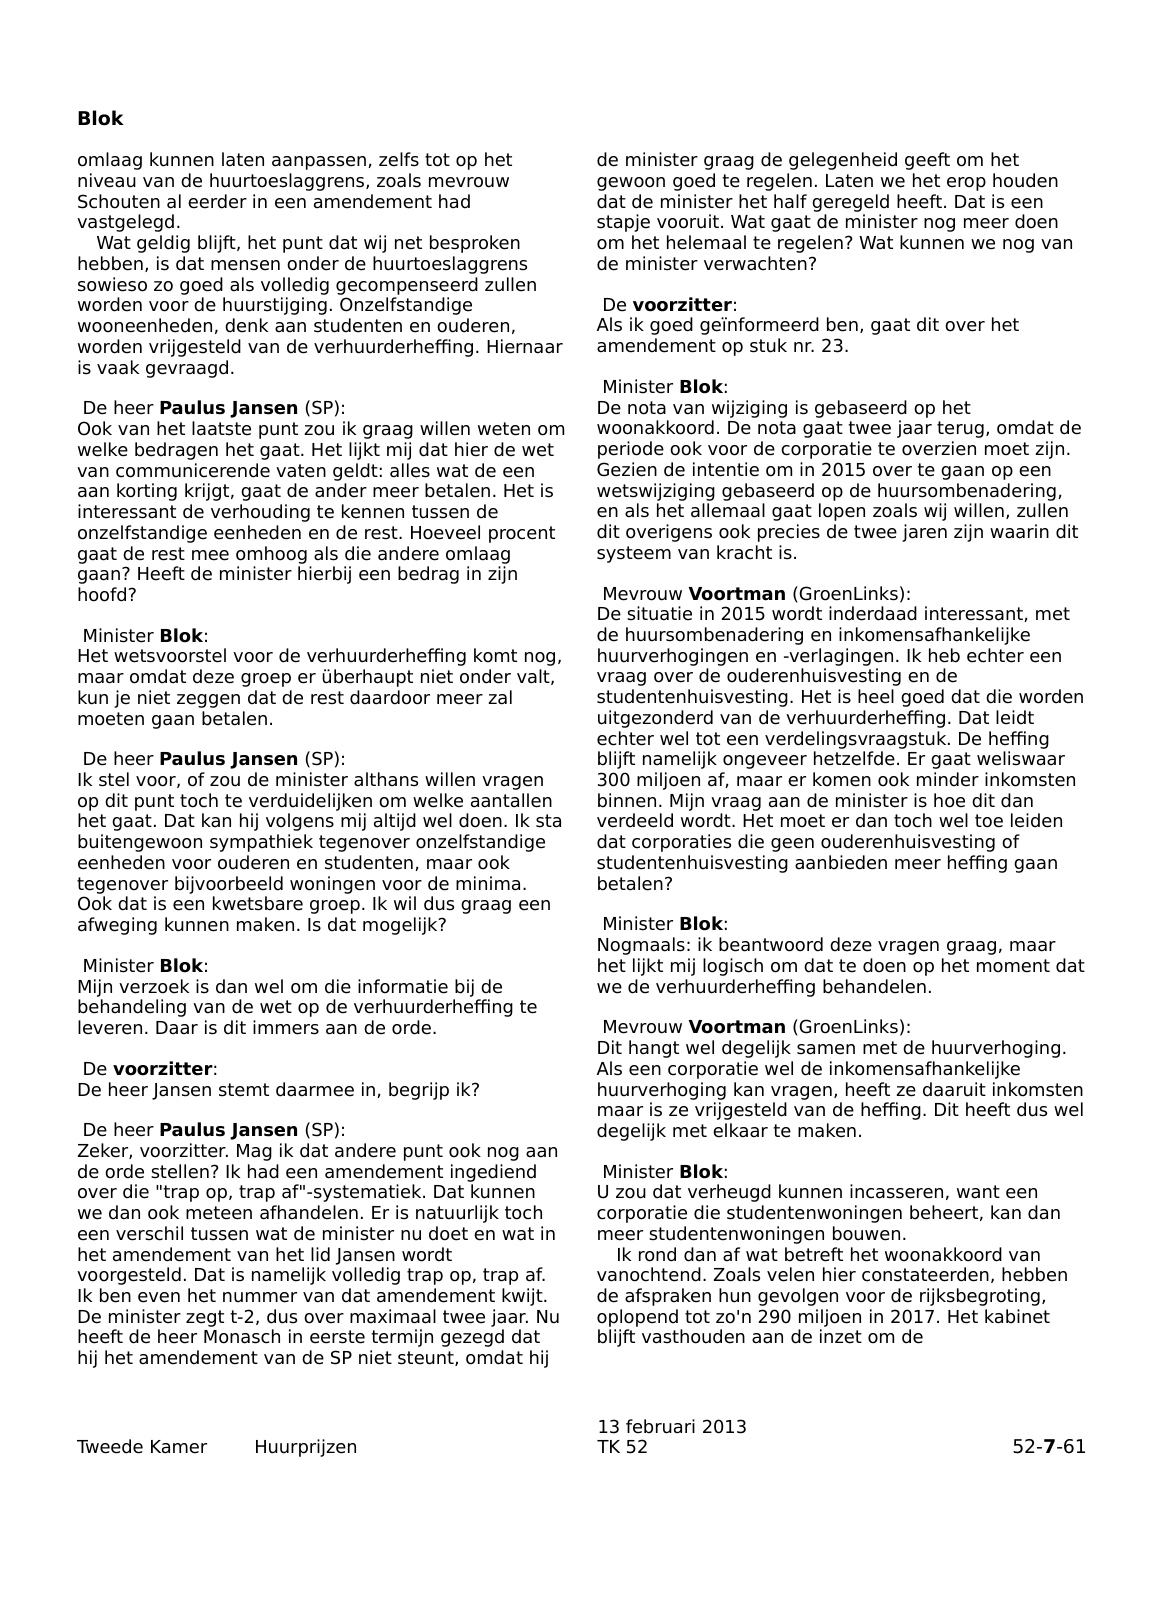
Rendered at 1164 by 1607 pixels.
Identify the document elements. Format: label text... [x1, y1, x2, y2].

text Ik stel voor, of zou de minister althans willen vragen op dit punt toch te verduidelijken om welke aantallen het gaat. Dat kan hij volgens mij altijd wel doen. Ik sta buitengewoon sympathiek tegenover onzelfstandige eenheden voor ouderen en studenten, maar ook tegenover bijvoorbeeld woningen voor de minima. Ook dat is een kwetsbare groep. Ik wil dus graag een afweging kunnen maken. Is dat mogelijk? [77, 770, 567, 936]
text De voorzitter: [77, 1059, 567, 1079]
text Zeker, voorzitter. Mag ik dat andere punt ook nog aan de orde stellen? Ik had een amendement ingediend over die "trap op, trap af"-systematiek. Dat kunnen we dan ook meteen afhandelen. Er is natuurlijk toch een verschil tussen wat de minister nu doet en wat in het amendement van het lid Jansen wordt voorgesteld. Dat is namelijk volledig trap op, trap af. Ik ben even het nummer van dat amendement kwijt. De minister zegt t-2, dus over maximaal twee jaar. Nu heeft de heer Monasch in eerste termijn gezegd dat hij het amendement van de SP niet steunt, omdat hij [77, 1141, 567, 1369]
text De heer Paulus Jansen (SP): [77, 1120, 567, 1141]
text omlaag kunnen laten aanpassen, zelfs tot op het niveau van de huurtoeslaggrens, zoals mevrouw Schouten al eerder in een amendement had vastgelegd. [77, 150, 567, 233]
text Mevrouw Voortman (GroenLinks): [596, 583, 1087, 604]
text Mijn verzoek is dan wel om die informatie bij de behandeling van de wet op de verhuurderheffing te leveren. Daar is dit immers aan de orde. [77, 976, 567, 1039]
text Minister Blok: [596, 914, 1087, 935]
text Als ik goed geïnformeerd ben, gaat dit over het amendement op stuk nr. 23. [596, 315, 1087, 357]
text de minister graag de gelegenheid geeft om het gewoon goed te regelen. Laten we het erop houden dat de minister het half geregeld heeft. Dat is een stapje vooruit. Wat gaat de minister nog meer doen om het helemaal te regelen? Wat kunnen we nog van de minister verwachten? [596, 150, 1087, 274]
text Minister Blok: [596, 1162, 1087, 1182]
text Wat geldig blijft, het punt dat wij net besproken hebben, is dat mensen onder de huurtoeslaggrens sowieso zo goed als volledig gecompenseerd zullen worden voor de huurstijging. Onzelfstandige wooneenheden, denk aan studenten en ouderen, worden vrijgesteld van de verhuurderheffing. Hiernaar is vaak gevraagd. [77, 233, 567, 378]
text De heer Jansen stemt daarmee in, begrijp ik? [77, 1079, 567, 1100]
text De nota van wijziging is gebaseerd op het woonakkoord. De nota gaat twee jaar terug, omdat de periode ook voor de corporatie te overzien moet zijn. Gezien de intentie om in 2015 over te gaan op een wetswijziging gebaseerd op de huursombenadering, en als het allemaal gaat lopen zoals wij willen, zullen dit overigens ook precies de twee jaren zijn waarin dit systeem van kracht is. [596, 397, 1087, 563]
text Mevrouw Voortman (GroenLinks): [596, 1017, 1087, 1038]
text De situatie in 2015 wordt inderdaad interessant, met de huursombenadering en inkomensafhankelijke huurverhogingen en -verlagingen. Ik heb echter een vraag over de ouderenhuisvesting en de studentenhuisvesting. Het is heel goed dat die worden uitgezonderd van de verhuurderheffing. Dat leidt echter wel tot een verdelingsvraagstuk. De heffing blijft namelijk ongeveer hetzelfde. Er gaat weliswaar 300 miljoen af, maar er komen ook minder inkomsten binnen. Mijn vraag aan de minister is hoe dit dan verdeeld wordt. Het moet er dan toch wel toe leiden dat corporaties die geen ouderenhuisvesting of studentenhuisvesting aanbieden meer heffing gaan betalen? [596, 604, 1087, 894]
text Het wetsvoorstel voor de verhuurderheffing komt nog, maar omdat deze groep er überhaupt niet onder valt, kun je niet zeggen dat de rest daardoor meer zal moeten gaan betalen. [77, 646, 567, 729]
text U zou dat verheugd kunnen incasseren, want een corporatie die studentenwoningen beheert, kan dan meer studentenwoningen bouwen. [596, 1182, 1087, 1244]
text Nogmaals: ik beantwoord deze vragen graag, maar het lijkt mij logisch om dat te doen op het moment dat we de verhuurderheffing behandelen. [596, 935, 1087, 997]
text Minister Blok: [77, 956, 567, 976]
text Minister Blok: [596, 377, 1087, 397]
text De heer Paulus Jansen (SP): [77, 749, 567, 770]
text Minister Blok: [77, 626, 567, 646]
text De voorzitter: [596, 294, 1087, 315]
text De heer Paulus Jansen (SP): [77, 398, 567, 419]
text Ook van het laatste punt zou ik graag willen weten om welke bedragen het gaat. Het lijkt mij dat hier de wet van communicerende vaten geldt: alles wat de een aan korting krijgt, gaat de ander meer betalen. Het is interessant de verhouding te kennen tussen de onzelfstandige eenheden en de rest. Hoeveel procent gaat de rest mee omhoog als die andere omlaag gaan? Heeft de minister hierbij een bedrag in zijn hoofd? [77, 419, 567, 606]
text Ik rond dan af wat betreft het woonakkoord van vanochtend. Zoals velen hier constateerden, hebben de afspraken hun gevolgen voor de rijksbegroting, oplopend tot zo'n 290 miljoen in 2017. Het kabinet blijft vasthouden aan de inzet om de [596, 1244, 1087, 1348]
text Dit hangt wel degelijk samen met de huurverhoging. Als een corporatie wel de inkomensafhankelijke huurverhoging kan vragen, heeft ze daaruit inkomsten maar is ze vrijgesteld van de heffing. Dit heeft dus wel degelijk met elkaar te maken. [596, 1038, 1087, 1142]
